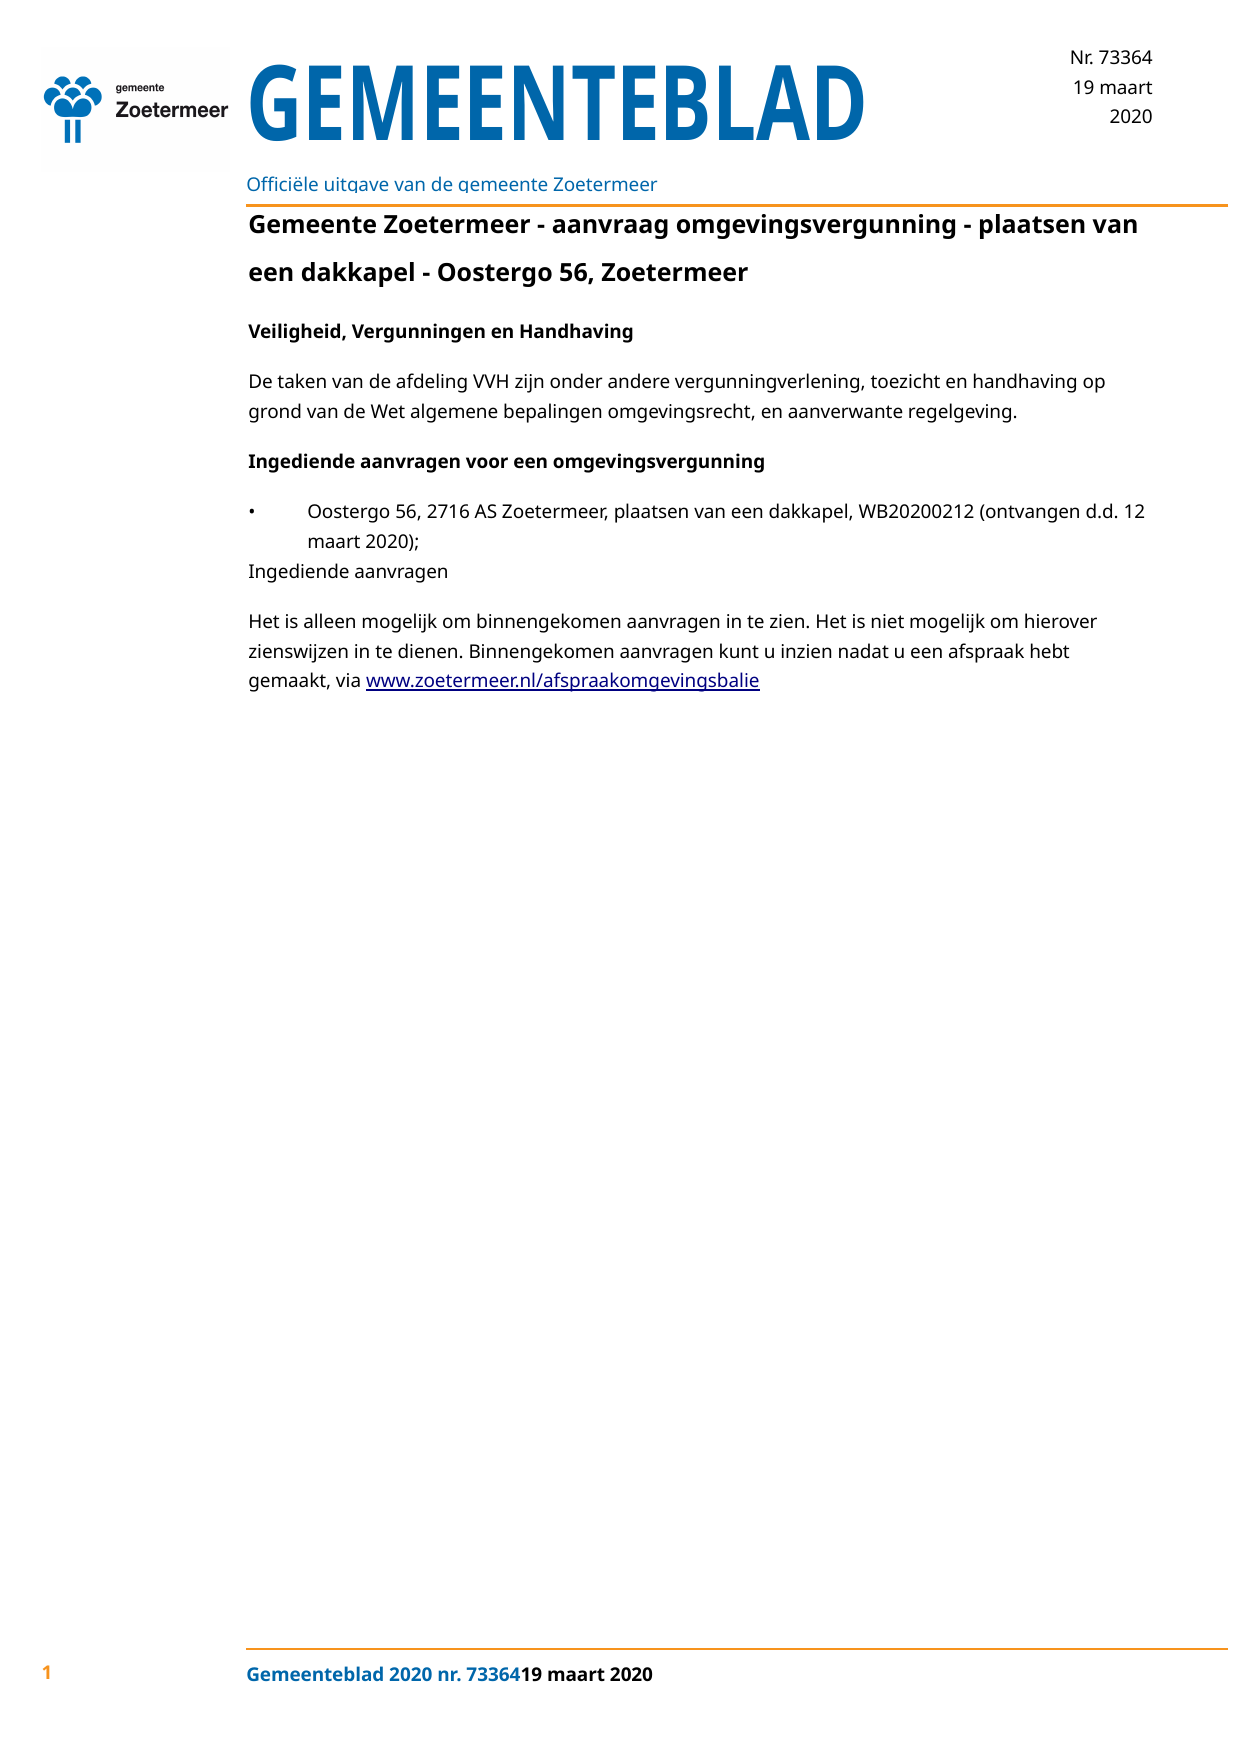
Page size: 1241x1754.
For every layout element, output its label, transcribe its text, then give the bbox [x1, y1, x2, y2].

picture [41, 47, 231, 172]
text Ingediende aanvragen [248, 558, 1152, 584]
text De taken van de afdeling VVH zijn onder andere vergunningverlening, toezicht en handhaving op grond van de Wet algemene bepalingen omgevingsrecht, en aanverwante regelgeving. [248, 368, 1152, 424]
text Gemeente Zoetermeer - aanvraag omgevingsvergunning - plaatsen van een dakkapel - Oostergo 56, Zoetermeer [248, 207, 1152, 288]
list Oostergo 56, 2716 AS Zoetermeer, plaatsen van een dakkapel, WB20200212 (ontvangen d.d. 12 maart 2020); [248, 499, 1152, 554]
text Veiligheid, Vergunningen en Handhaving [248, 318, 1152, 344]
text Het is alleen mogelijk om binnengekomen aanvragen in te zien. Het is niet mogelijk om hierover zienswijzen in te dienen. Binnengekomen aanvragen kunt u inzien nadat u een afspraak hebt gemaakt, via www.zoetermeer.nl/afspraakomgevingsbalie [248, 608, 1152, 693]
text Ingediende aanvragen voor een omgevingsvergunning [248, 448, 1152, 474]
